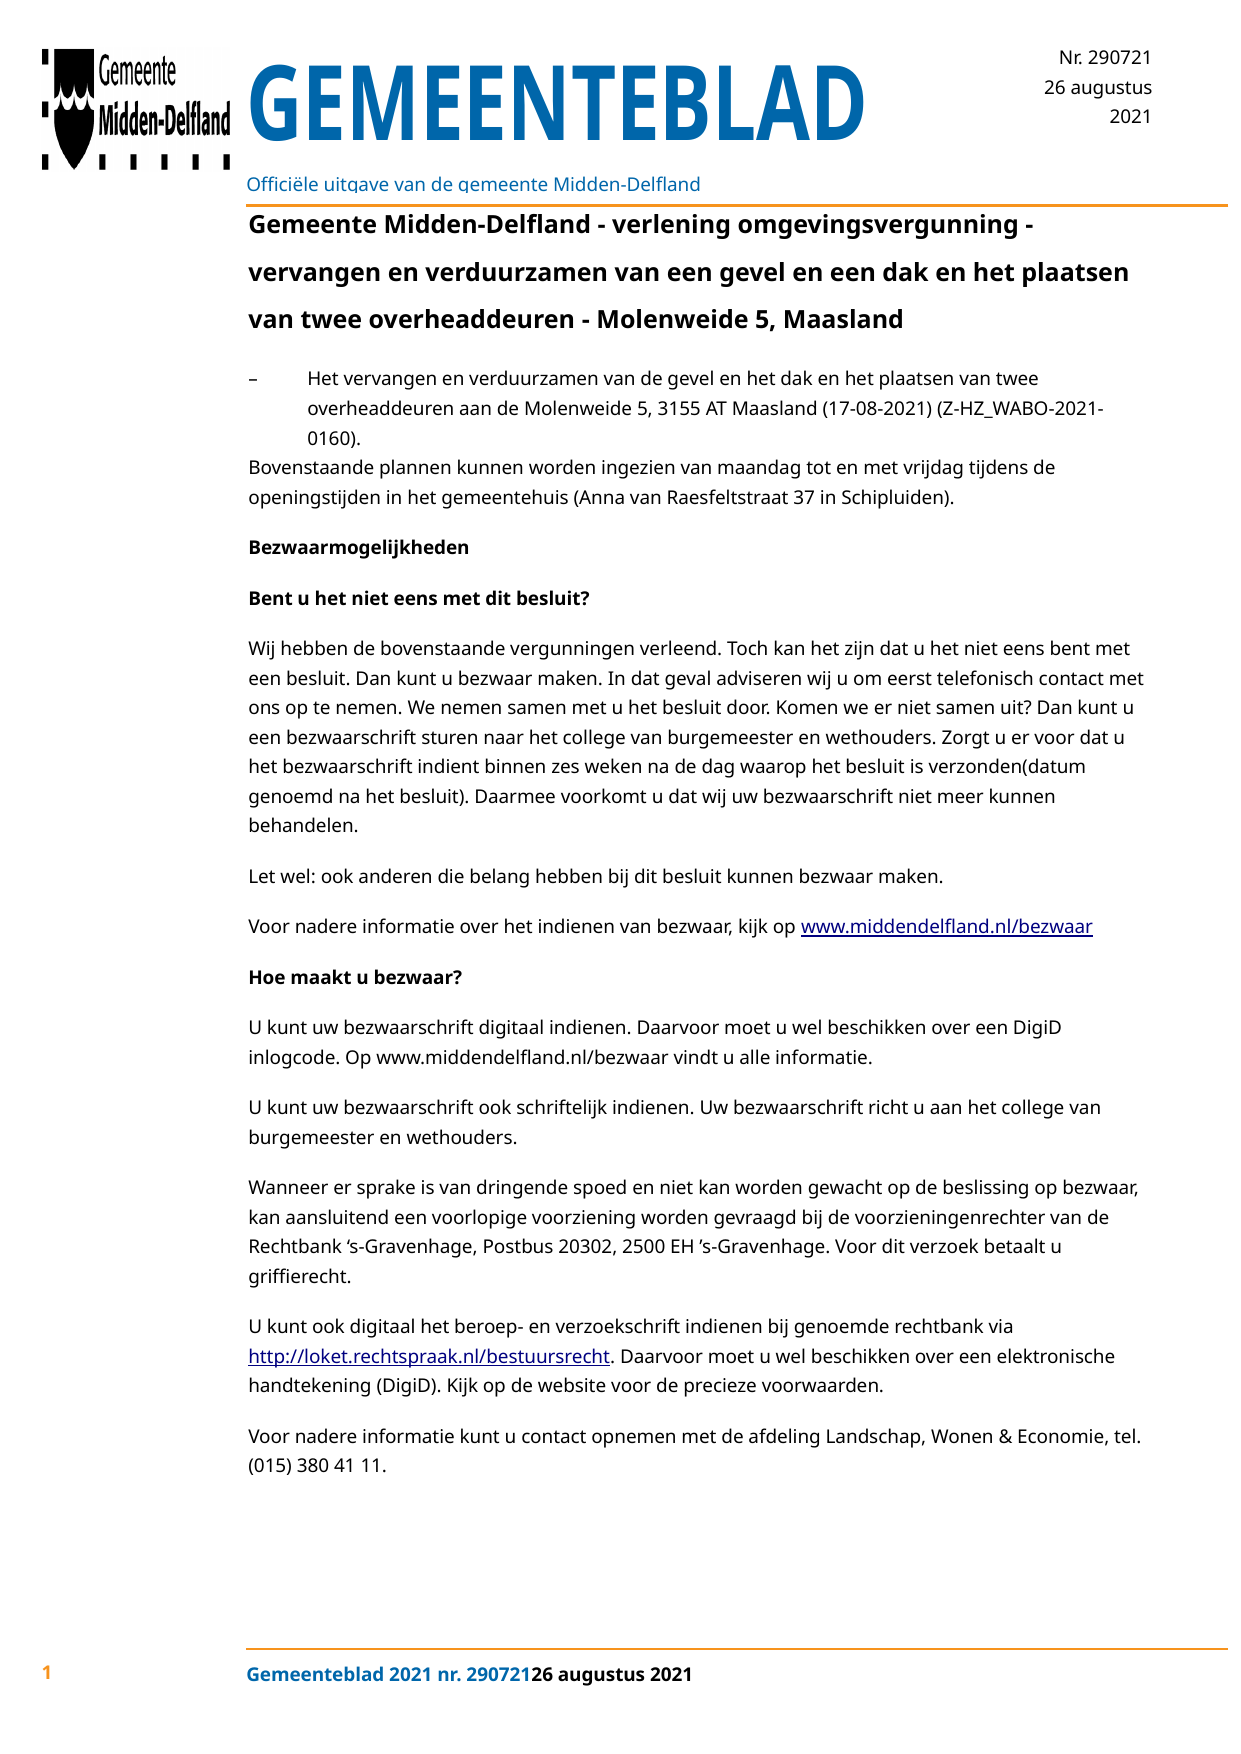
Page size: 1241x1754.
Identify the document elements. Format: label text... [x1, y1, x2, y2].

text Voor nadere informatie kunt u contact opnemen met de afdeling Landschap, Wonen & Economie, tel. (015) 380 41 11. [248, 1423, 1152, 1478]
picture [41, 47, 231, 172]
text U kunt uw bezwaarschrift digitaal indienen. Daarvoor moet u wel beschikken over een DigiD inlogcode. Op www.middendelfland.nl/bezwaar vindt u alle informatie. [248, 1014, 1152, 1069]
text U kunt uw bezwaarschrift ook schriftelijk indienen. Uw bezwaarschrift richt u aan het college van burgemeester en wethouders. [248, 1094, 1152, 1149]
text Voor nadere informatie over het indienen van bezwaar, kijk op www.middendelfland.nl/bezwaar [248, 913, 1152, 939]
text Wij hebben de bovenstaande vergunningen verleend. Toch kan het zijn dat u het niet eens bent met een besluit. Dan kunt u bezwaar maken. In dat geval adviseren wij u om eerst telefonisch contact met ons op te nemen. We nemen samen met u het besluit door. Komen we er niet samen uit? Dan kunt u een bezwaarschrift sturen naar het college van burgemeester en wethouders. Zorgt u er voor dat u het bezwaarschrift indient binnen zes weken na de dag waarop het besluit is verzonden(datum genoemd na het besluit). Daarmee voorkomt u dat wij uw bezwaarschrift niet meer kunnen behandelen. [248, 635, 1152, 838]
text Gemeente Midden-Delfland - verlening omgevingsvergunning - vervangen en verduurzamen van een gevel en een dak en het plaatsen van twee overheaddeuren - Molenweide 5, Maasland [248, 207, 1152, 336]
text Bezwaarmogelijkheden [248, 534, 1152, 560]
text U kunt ook digitaal het beroep- en verzoekschrift indienen bij genoemde rechtbank via http://loket.rechtspraak.nl/bestuursrecht. Daarvoor moet u wel beschikken over een elektronische handtekening (DigiD). Kijk op de website voor de precieze voorwaarden. [248, 1313, 1152, 1398]
text Wanneer er sprake is van dringende spoed en niet kan worden gewacht op de beslissing op bezwaar, kan aansluitend een voorlopige voorziening worden gevraagd bij de voorzieningenrechter van de Rechtbank ‘s-Gravenhage, Postbus 20302, 2500 EH ’s-Gravenhage. Voor dit verzoek betaalt u griffierecht. [248, 1174, 1152, 1289]
text Hoe maakt u bezwaar? [248, 964, 1152, 989]
text Let wel: ook anderen die belang hebben bij dit besluit kunnen bezwaar maken. [248, 863, 1152, 889]
list Het vervangen en verduurzamen van de gevel en het dak en het plaatsen van twee overheaddeuren aan de Molenweide 5, 3155 AT Maasland (17-08-2021) (Z-HZ_WABO-2021-0160). [248, 366, 1152, 450]
text Bent u het niet eens met dit besluit? [248, 585, 1152, 610]
text Bovenstaande plannen kunnen worden ingezien van maandag tot en met vrijdag tijdens de openingstijden in het gemeentehuis (Anna van Raesfeltstraat 37 in Schipluiden). [248, 454, 1152, 509]
